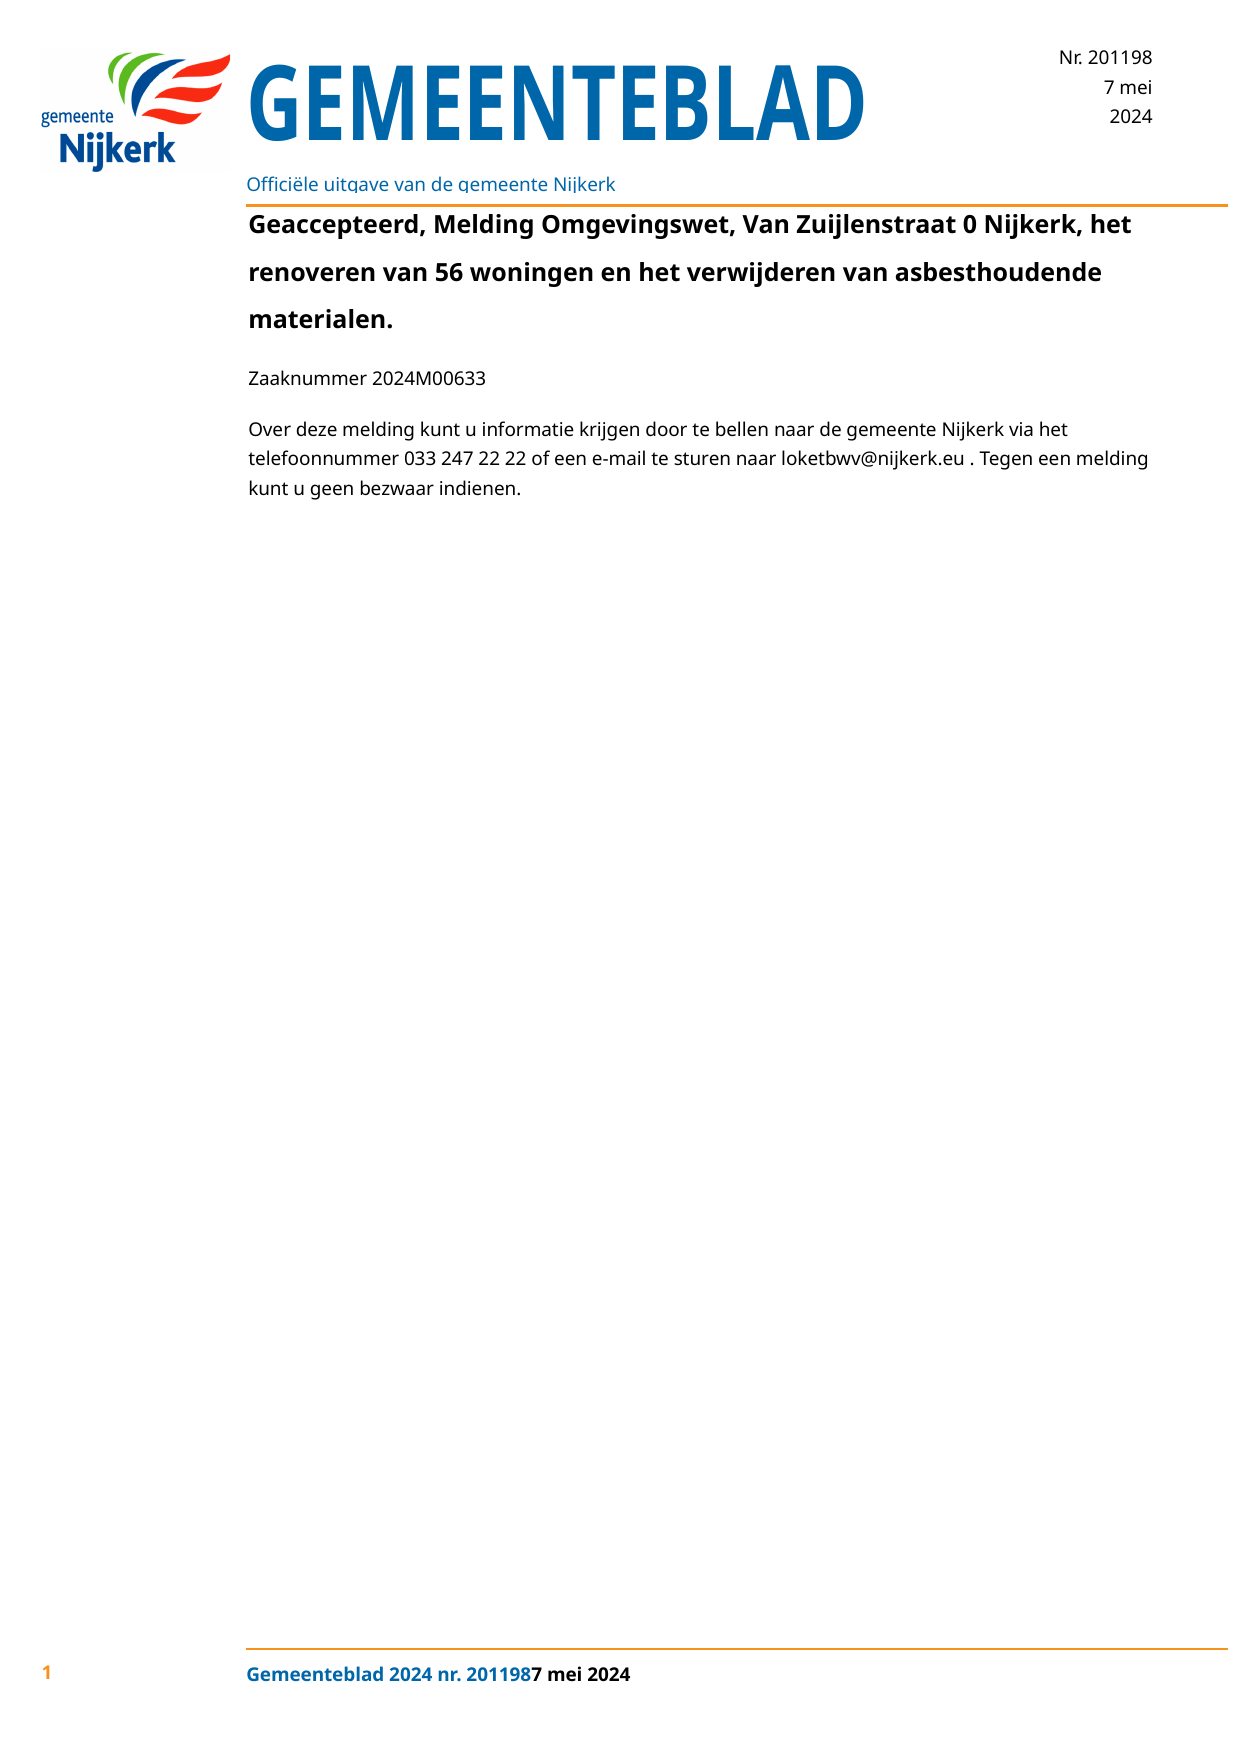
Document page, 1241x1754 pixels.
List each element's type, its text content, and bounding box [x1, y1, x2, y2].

text Geaccepteerd, Melding Omgevingswet, Van Zuijlenstraat 0 Nijkerk, het renoveren van 56 woningen en het verwijderen van asbesthoudende materialen. [248, 207, 1152, 336]
text Zaaknummer 2024M00633 [248, 366, 1152, 391]
picture [41, 47, 231, 172]
text Over deze melding kunt u informatie krijgen door te bellen naar de gemeente Nijkerk via het telefoonnummer 033 247 22 22 of een e-mail te sturen naar loketbwv@nijkerk.eu . Tegen een melding kunt u geen bezwaar indienen. [248, 416, 1152, 501]
